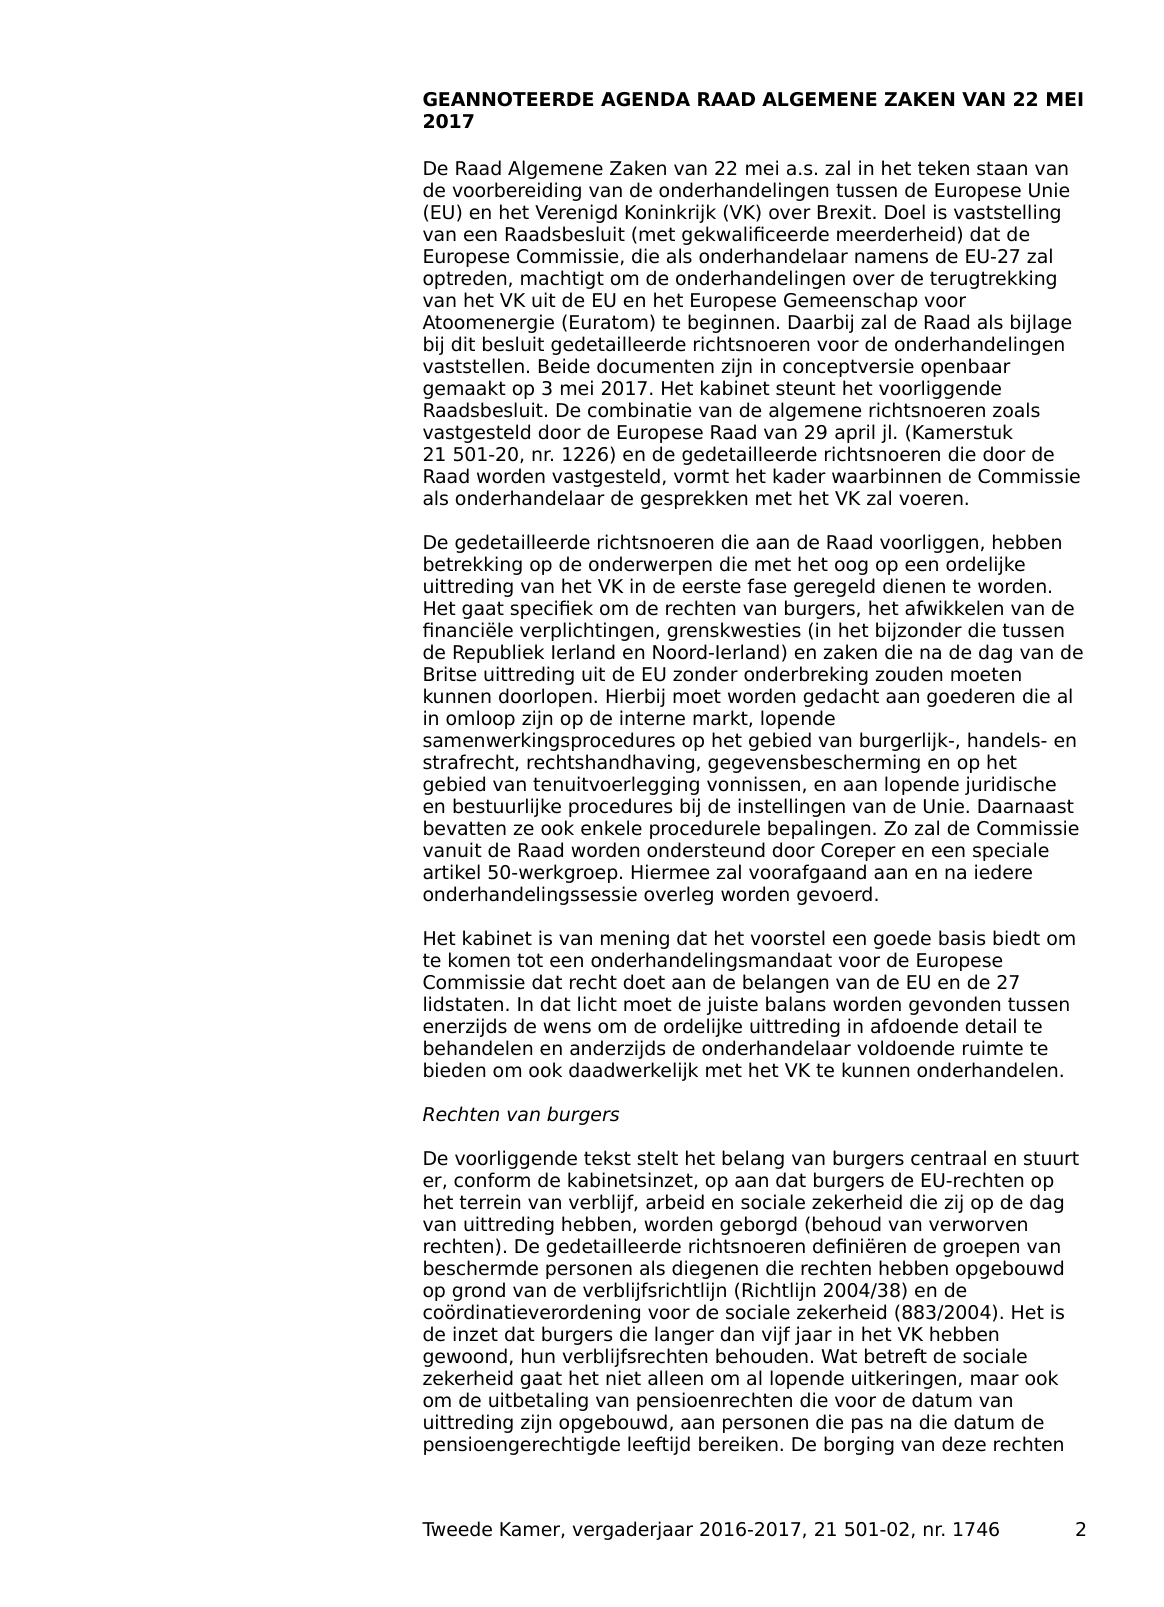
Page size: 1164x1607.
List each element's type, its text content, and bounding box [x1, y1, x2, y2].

subtitle GEANNOTEERDE AGENDA RAAD ALGEMENE ZAKEN VAN 22 MEI 2017 [422, 89, 1087, 133]
text De Raad Algemene Zaken van 22 mei a.s. zal in het teken staan van de voorbereiding van de onderhandelingen tussen de Europese Unie (EU) en het Verenigd Koninkrijk (VK) over Brexit. Doel is vaststelling van een Raadsbesluit (met gekwalificeerde meerderheid) dat de Europese Commissie, die als onderhandelaar namens de EU-27 zal optreden, machtigt om de onderhandelingen over de terugtrekking van het VK uit de EU en het Europese Gemeenschap voor Atoomenergie (Euratom) te beginnen. Daarbij zal de Raad als bijlage bij dit besluit gedetailleerde richtsnoeren voor de onderhandelingen vaststellen. Beide documenten zijn in conceptversie openbaar gemaakt op 3 mei 2017. Het kabinet steunt het voorliggende Raadsbesluit. De combinatie van de algemene richtsnoeren zoals vastgesteld door de Europese Raad van 29 april jl. (Kamerstuk 21 501-20, nr. 1226) en de gedetailleerde richtsnoeren die door de Raad worden vastgesteld, vormt het kader waarbinnen de Commissie als onderhandelaar de gesprekken met het VK zal voeren. [422, 158, 1087, 510]
subtitle Rechten van burgers [422, 1104, 1087, 1126]
text De voorliggende tekst stelt het belang van burgers centraal en stuurt er, conform de kabinetsinzet, op aan dat burgers de EU-rechten op het terrein van verblijf, arbeid en sociale zekerheid die zij op de dag van uittreding hebben, worden geborgd (behoud van verworven rechten). De gedetailleerde richtsnoeren definiëren de groepen van beschermde personen als diegenen die rechten hebben opgebouwd op grond van de verblijfsrichtlijn (Richtlijn 2004/38) en de coördinatieverordening voor de sociale zekerheid (883/2004). Het is de inzet dat burgers die langer dan vijf jaar in het VK hebben gewoond, hun verblijfsrechten behouden. Wat betreft de sociale zekerheid gaat het niet alleen om al lopende uitkeringen, maar ook om de uitbetaling van pensioenrechten die voor de datum van uittreding zijn opgebouwd, aan personen die pas na die datum de pensioengerechtigde leeftijd bereiken. De borging van deze rechten [422, 1148, 1087, 1456]
text De gedetailleerde richtsnoeren die aan de Raad voorliggen, hebben betrekking op de onderwerpen die met het oog op een ordelijke uittreding van het VK in de eerste fase geregeld dienen te worden. Het gaat specifiek om de rechten van burgers, het afwikkelen van de financiële verplichtingen, grenskwesties (in het bijzonder die tussen de Republiek Ierland en Noord-Ierland) en zaken die na de dag van de Britse uittreding uit de EU zonder onderbreking zouden moeten kunnen doorlopen. Hierbij moet worden gedacht aan goederen die al in omloop zijn op de interne markt, lopende samenwerkingsprocedures op het gebied van burgerlijk-, handels- en strafrecht, rechtshandhaving, gegevensbescherming en op het gebied van tenuitvoerlegging vonnissen, en aan lopende juridische en bestuurlijke procedures bij de instellingen van de Unie. Daarnaast bevatten ze ook enkele procedurele bepalingen. Zo zal de Commissie vanuit de Raad worden ondersteund door Coreper en een speciale artikel 50-werkgroep. Hiermee zal voorafgaand aan en na iedere onderhandelingssessie overleg worden gevoerd. [422, 532, 1087, 906]
text Het kabinet is van mening dat het voorstel een goede basis biedt om te komen tot een onderhandelingsmandaat voor de Europese Commissie dat recht doet aan de belangen van de EU en de 27 lidstaten. In dat licht moet de juiste balans worden gevonden tussen enerzijds de wens om de ordelijke uittreding in afdoende detail te behandelen en anderzijds de onderhandelaar voldoende ruimte te bieden om ook daadwerkelijk met het VK te kunnen onderhandelen. [422, 928, 1087, 1082]
